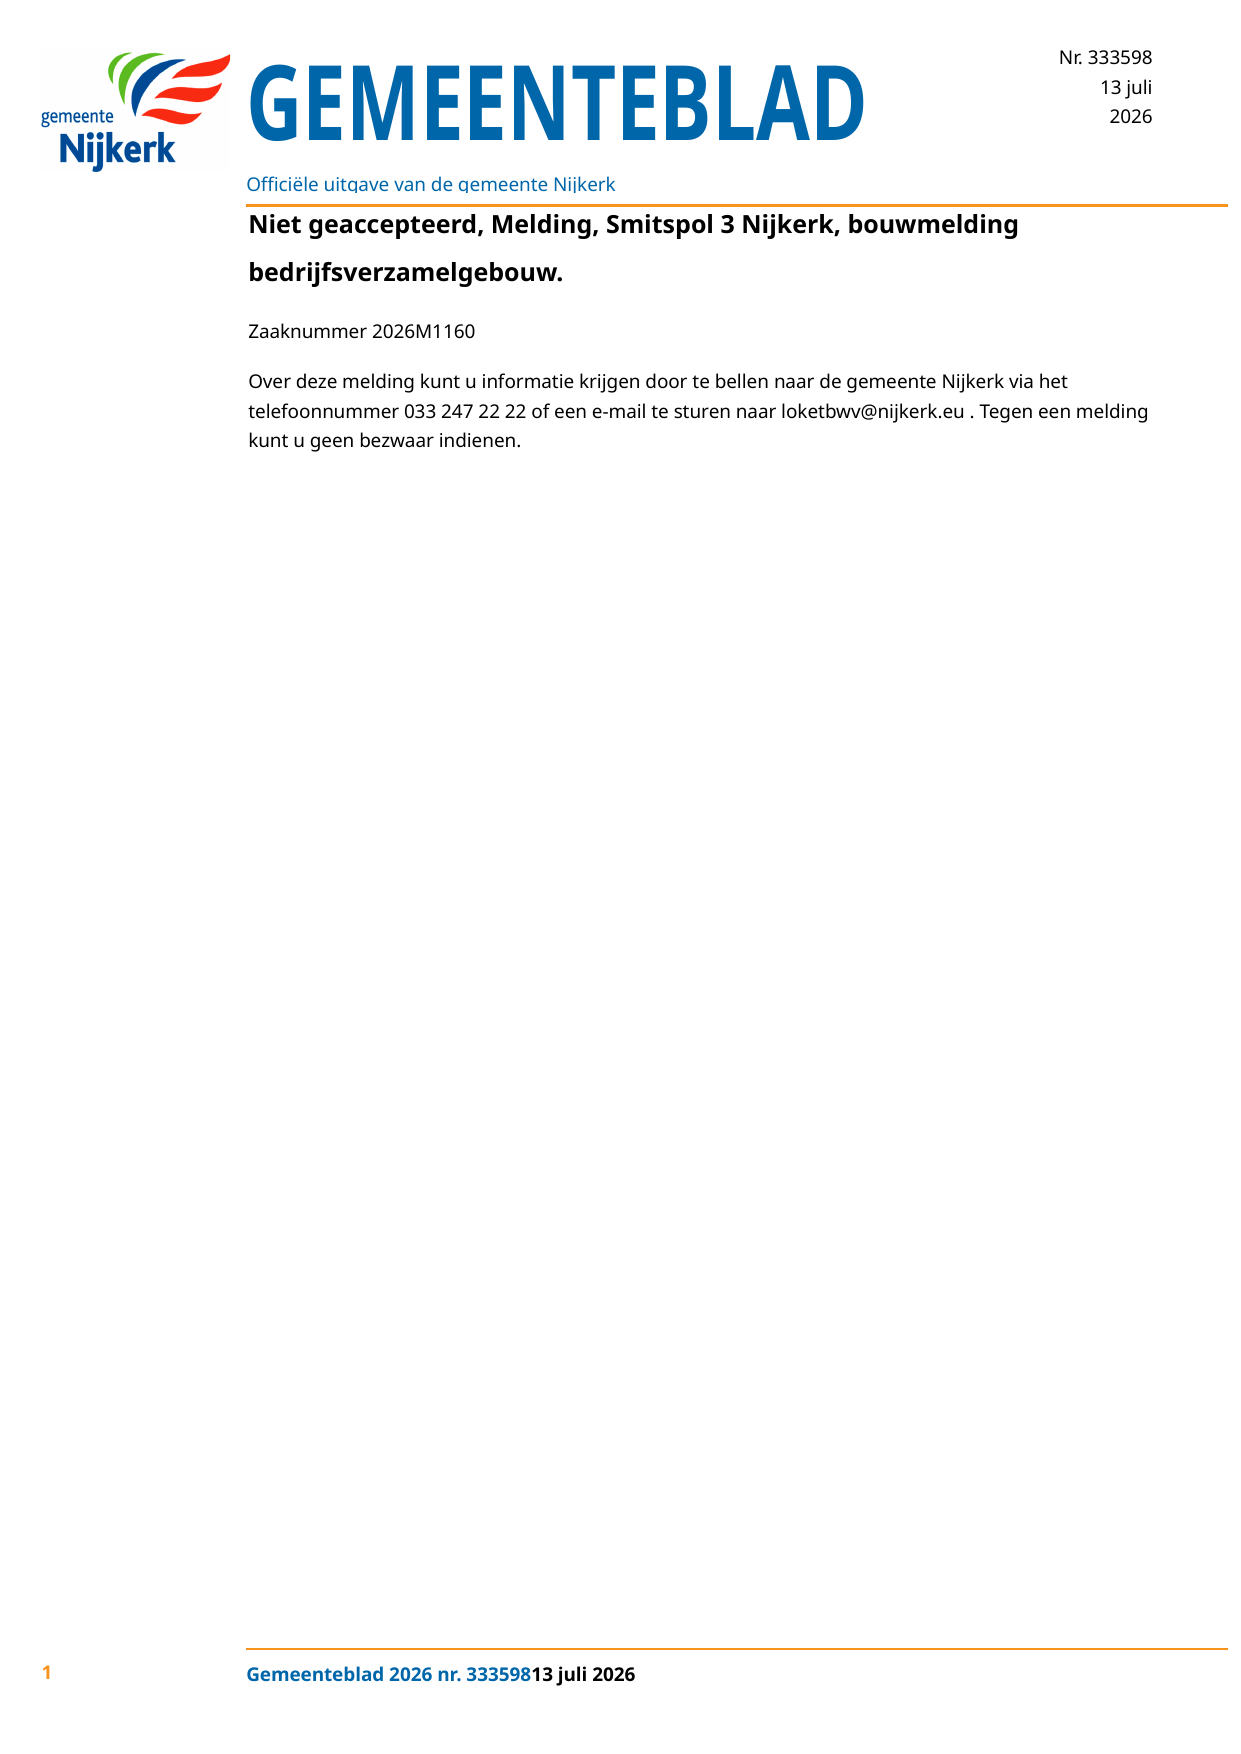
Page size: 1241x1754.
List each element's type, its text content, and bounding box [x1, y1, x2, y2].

text Zaaknummer 2026M1160 [248, 318, 1152, 344]
text Over deze melding kunt u informatie krijgen door te bellen naar de gemeente Nijkerk via het telefoonnummer 033 247 22 22 of een e-mail te sturen naar loketbwv@nijkerk.eu . Tegen een melding kunt u geen bezwaar indienen. [248, 368, 1152, 453]
text Niet geaccepteerd, Melding, Smitspol 3 Nijkerk, bouwmelding bedrijfsverzamelgebouw. [248, 207, 1152, 288]
picture [41, 47, 231, 172]
